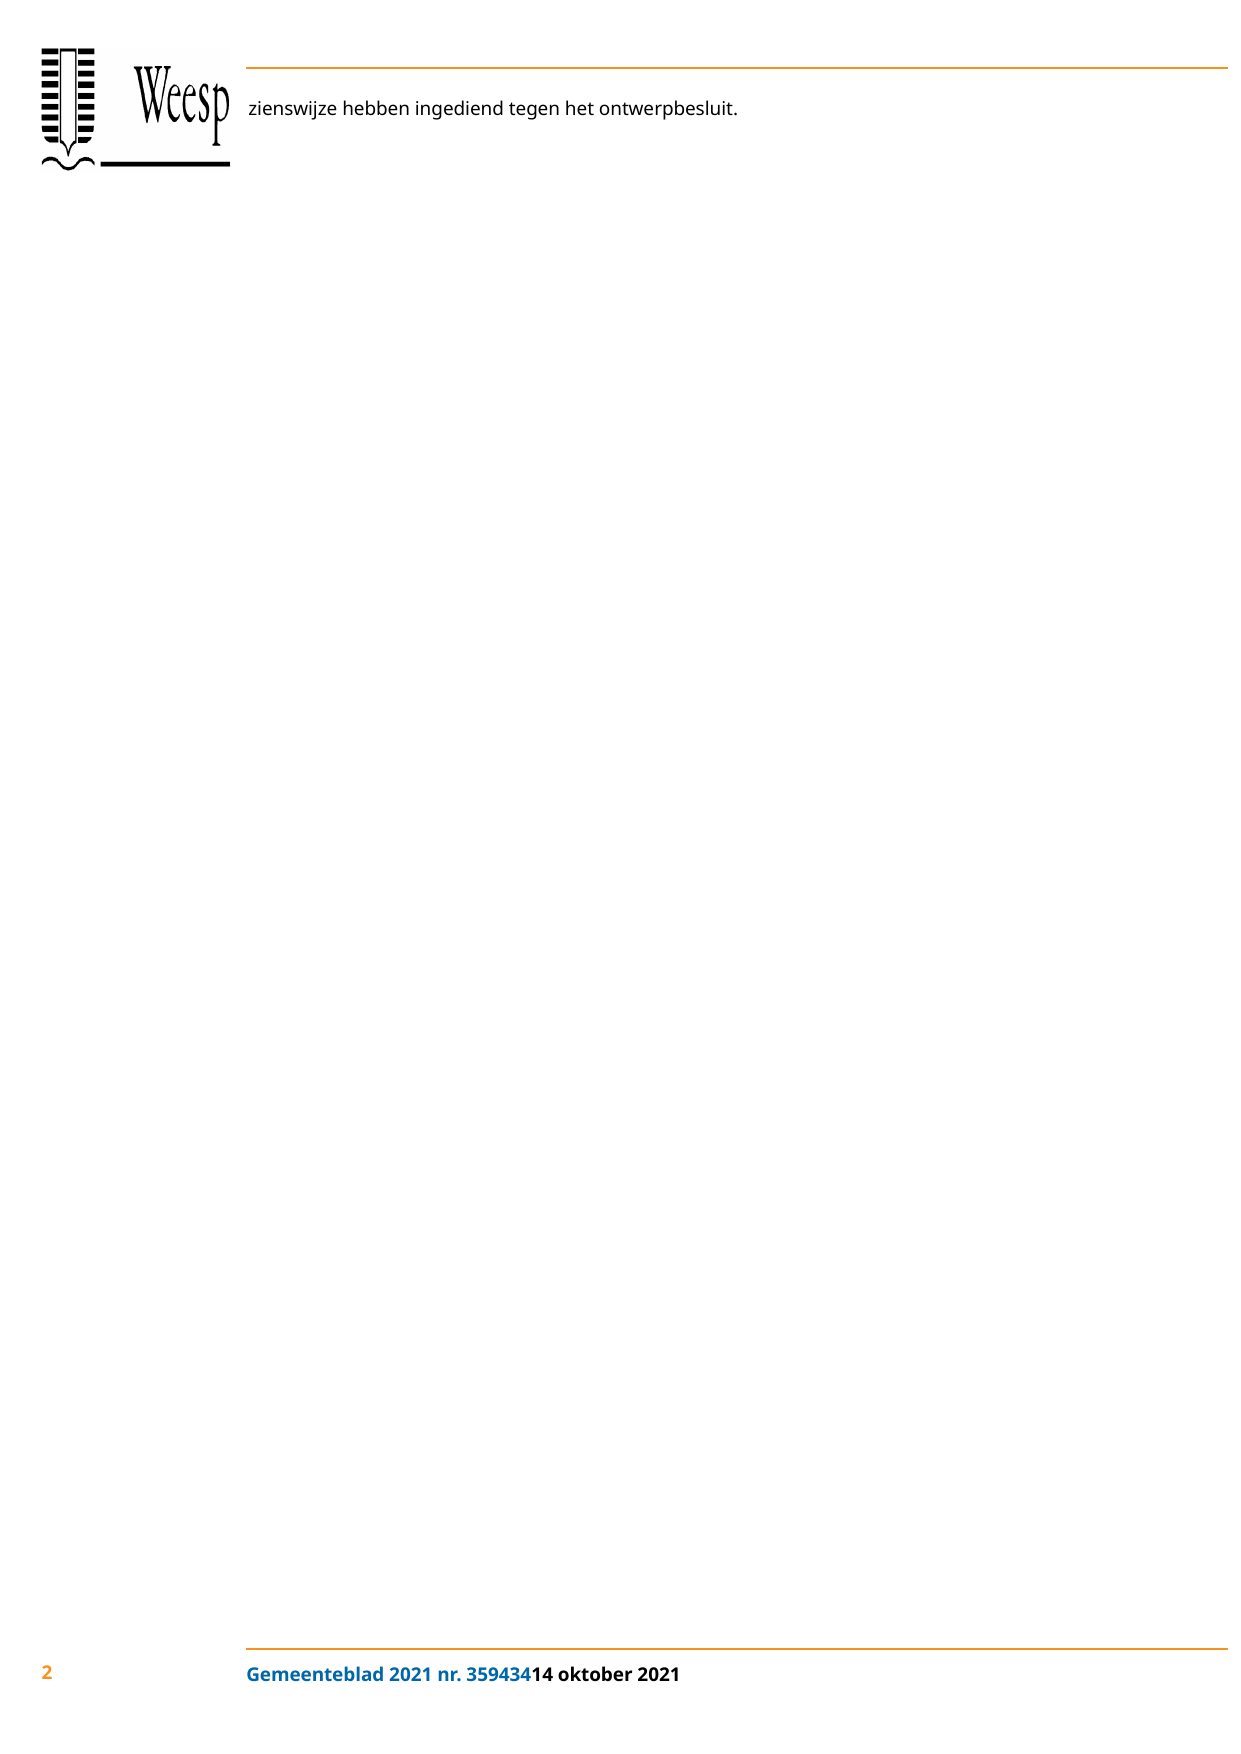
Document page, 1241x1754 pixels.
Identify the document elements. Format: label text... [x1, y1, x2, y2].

text zienswijze hebben ingediend tegen het ontwerpbesluit. [248, 95, 1152, 121]
picture [41, 47, 231, 172]
